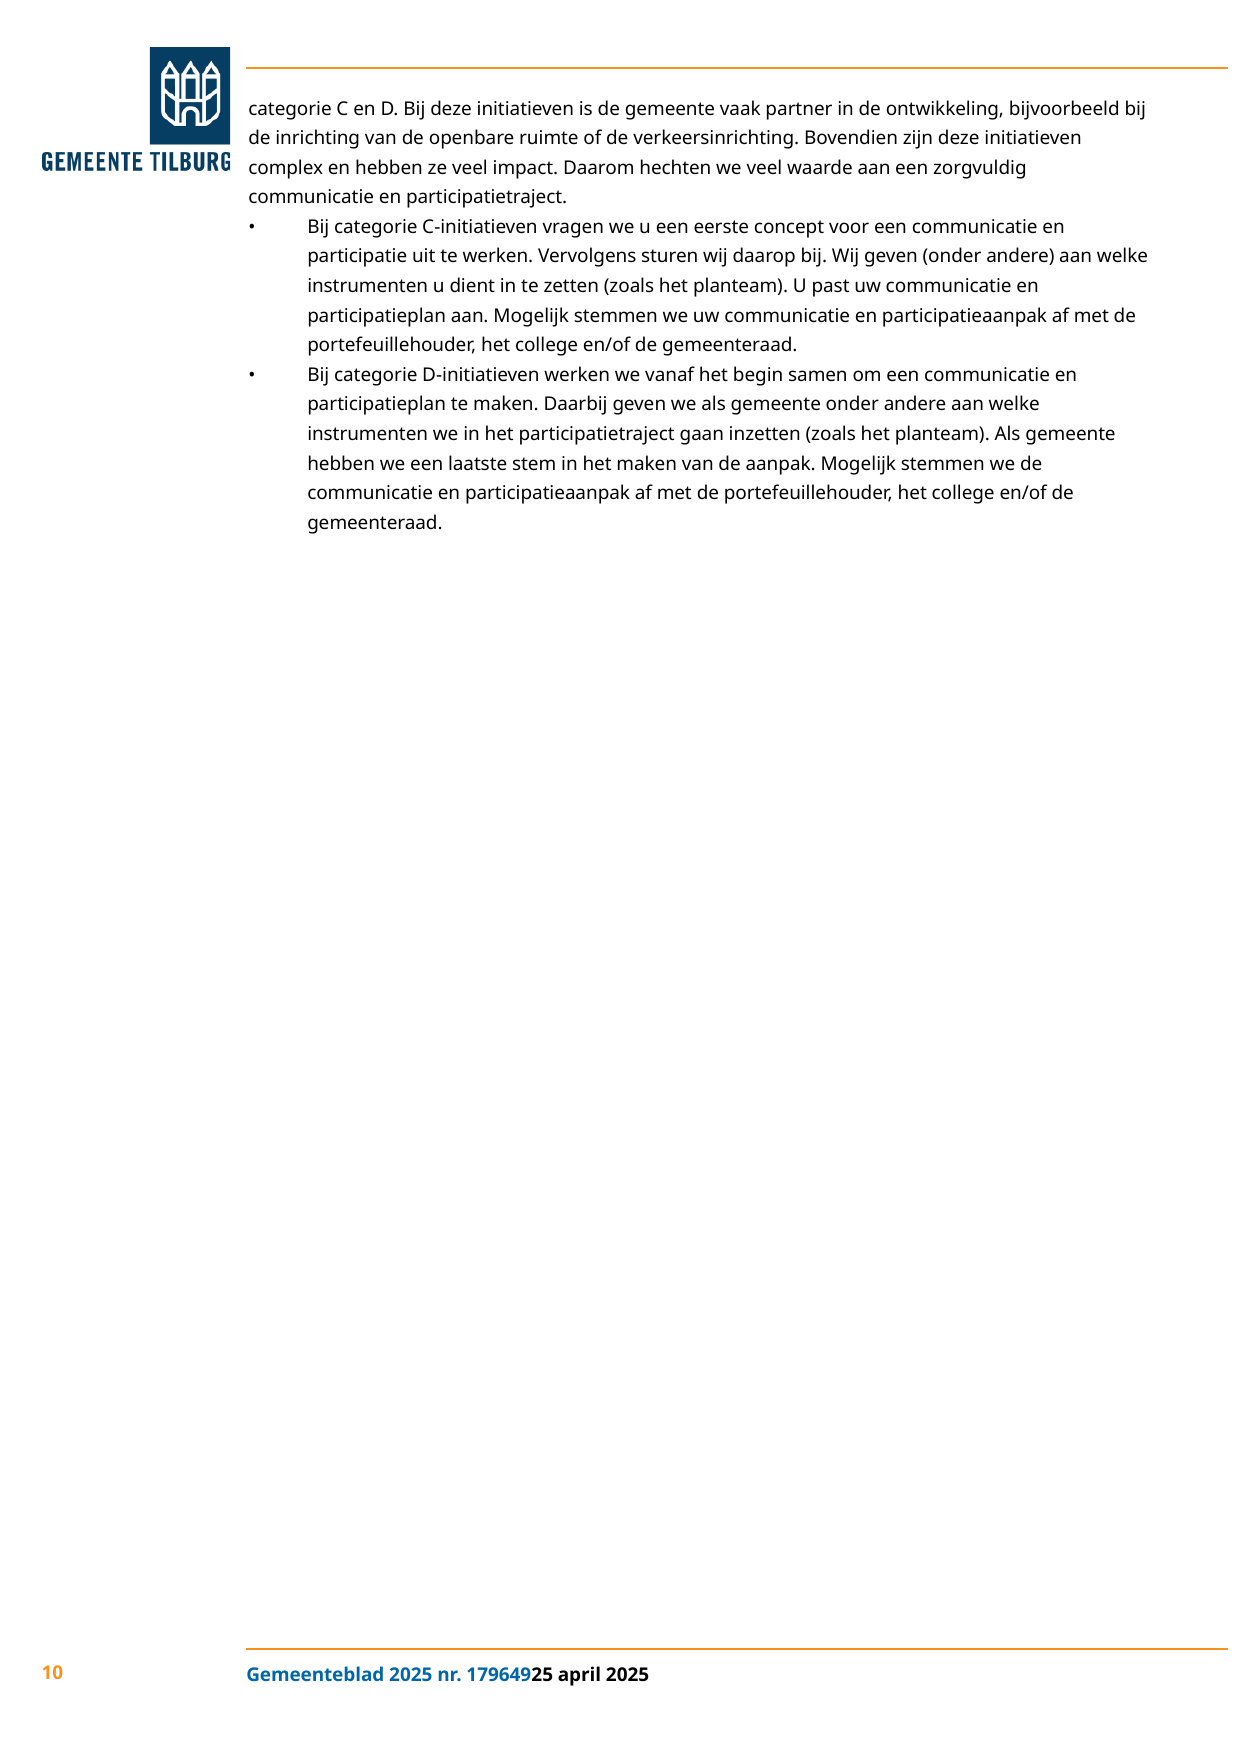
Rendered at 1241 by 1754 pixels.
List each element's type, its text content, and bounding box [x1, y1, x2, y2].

picture [41, 47, 231, 172]
list Bij categorie D-initiatieven werken we vanaf het begin samen om een communicatie en participatieplan te maken. Daarbij geven we als gemeente onder andere aan welke instrumenten we in het participatietraject gaan inzetten (zoals het planteam). Als gemeente hebben we een laatste stem in het maken van de aanpak. Mogelijk stemmen we de communicatie en participatieaanpak af met de portefeuillehouder, het college en/of de gemeenteraad. [248, 361, 1152, 535]
list Bij categorie C-initiatieven vragen we u een eerste concept voor een communicatie en participatie uit te werken. Vervolgens sturen wij daarop bij. Wij geven (onder andere) aan welke instrumenten u dient in te zetten (zoals het planteam). U past uw communicatie en participatieplan aan. Mogelijk stemmen we uw communicatie en participatieaanpak af met de portefeuillehouder, het college en/of de gemeenteraad. [248, 213, 1152, 357]
text categorie C en D. Bij deze initiatieven is de gemeente vaak partner in de ontwikkeling, bijvoorbeeld bij de inrichting van de openbare ruimte of de verkeersinrichting. Bovendien zijn deze initiatieven complex en hebben ze veel impact. Daarom hechten we veel waarde aan een zorgvuldig communicatie en participatietraject. [248, 95, 1152, 209]
